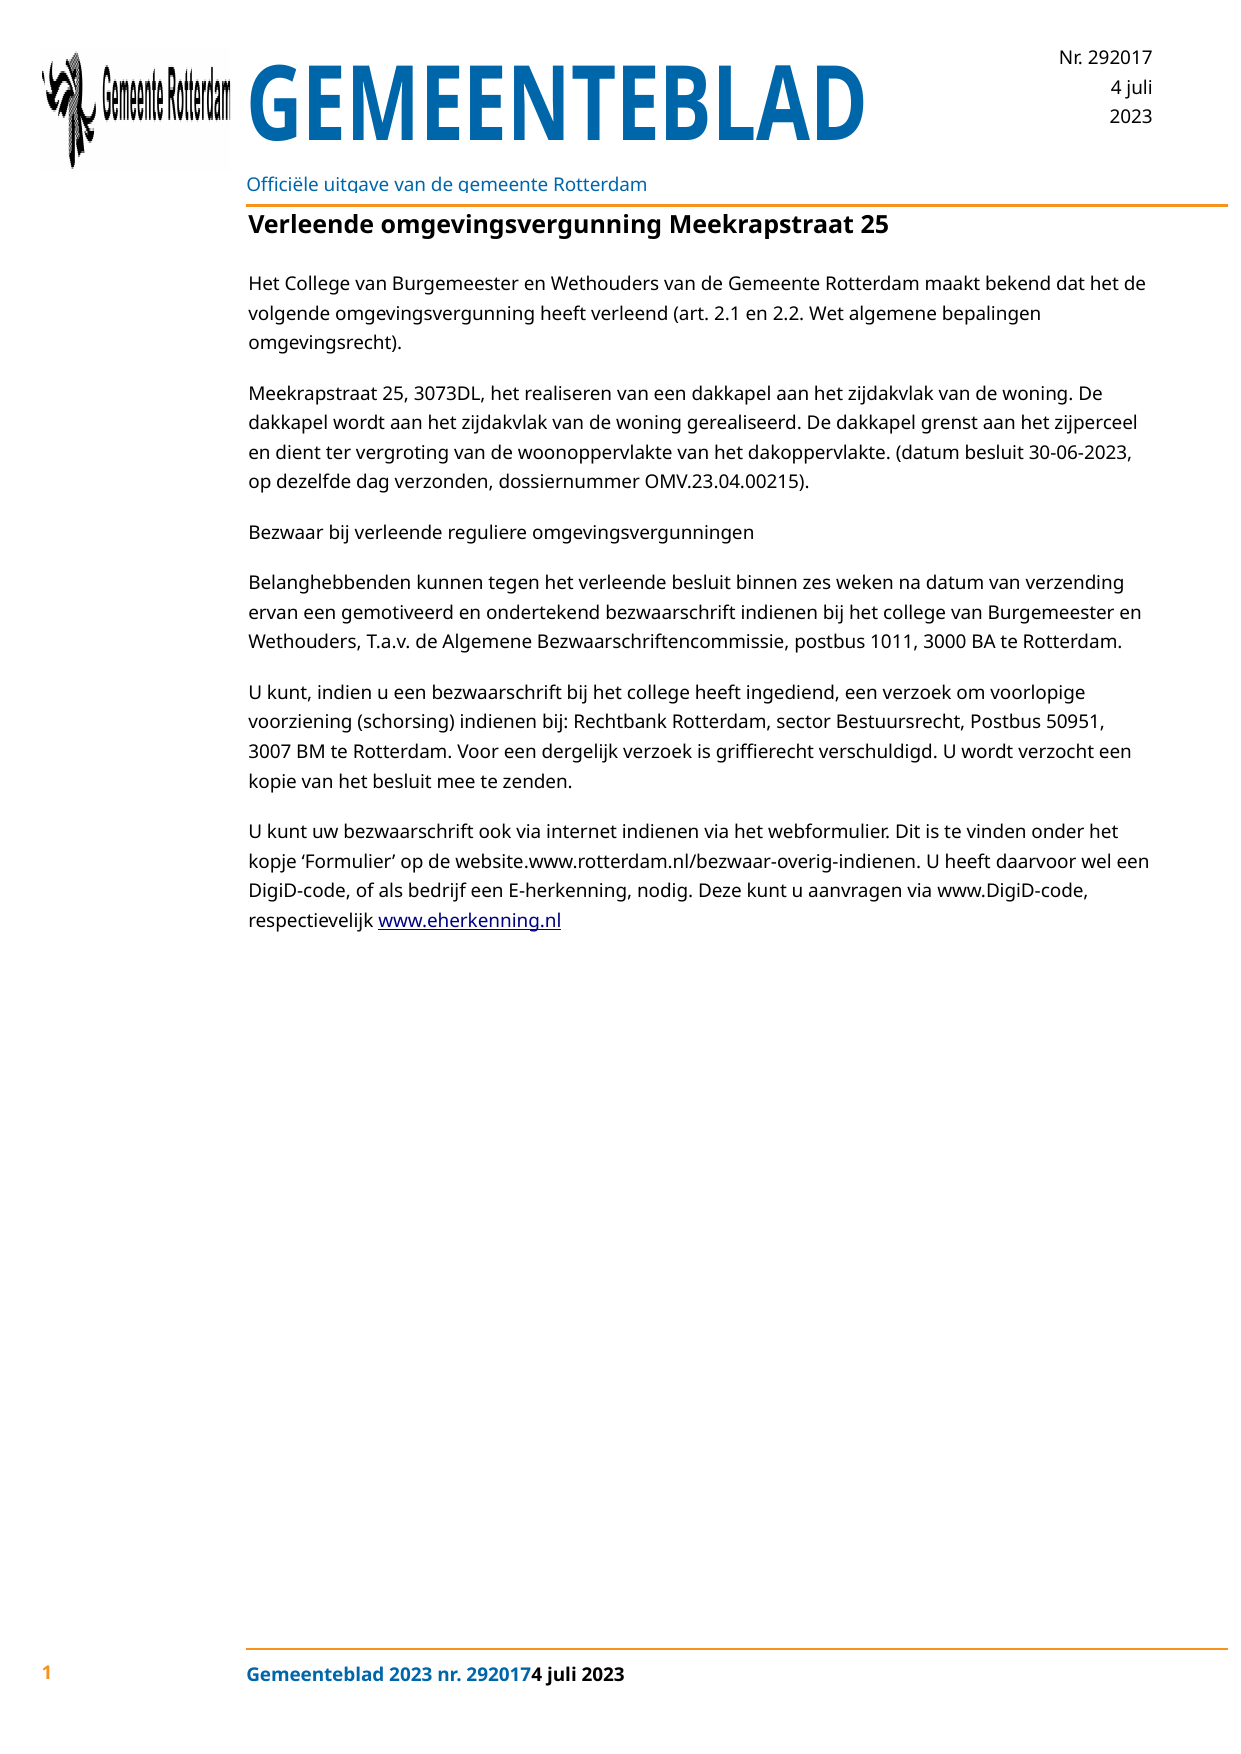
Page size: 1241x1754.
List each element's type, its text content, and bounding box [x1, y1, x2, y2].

text Belanghebbenden kunnen tegen het verleende besluit binnen zes weken na datum van verzending ervan een gemotiveerd en ondertekend bezwaarschrift indienen bij het college van Burgemeester en Wethouders, T.a.v. de Algemene Bezwaarschriftencommissie, postbus 1011, 3000 BA te Rotterdam. [248, 569, 1152, 654]
text Verleende omgevingsvergunning Meekrapstraat 25 [248, 207, 1152, 241]
text U kunt uw bezwaarschrift ook via internet indienen via het webformulier. Dit is te vinden onder het kopje ‘Formulier’ op de website.www.rotterdam.nl/bezwaar-overig-indienen. U heeft daarvoor wel een DigiD-code, of als bedrijf een E-herkenning, nodig. Deze kunt u aanvragen via www.DigiD-code, respectievelijk www.eherkenning.nl [248, 818, 1152, 933]
picture [41, 47, 231, 172]
text U kunt, indien u een bezwaarschrift bij het college heeft ingediend, een verzoek om voorlopige voorziening (schorsing) indienen bij: Rechtbank Rotterdam, sector Bestuursrecht, Postbus 50951, 3007 BM te Rotterdam. Voor een dergelijk verzoek is griffierecht verschuldigd. U wordt verzocht een kopie van het besluit mee te zenden. [248, 679, 1152, 793]
text Meekrapstraat 25, 3073DL, het realiseren van een dakkapel aan het zijdakvlak van de woning. De dakkapel wordt aan het zijdakvlak van de woning gerealiseerd. De dakkapel grenst aan het zijperceel en dient ter vergroting van de woonoppervlakte van het dakoppervlakte. (datum besluit 30-06-2023, op dezelfde dag verzonden, dossiernummer OMV.23.04.00215). [248, 380, 1152, 494]
text Bezwaar bij verleende reguliere omgevingsvergunningen [248, 519, 1152, 545]
text Het College van Burgemeester en Wethouders van de Gemeente Rotterdam maakt bekend dat het de volgende omgevingsvergunning heeft verleend (art. 2.1 en 2.2. Wet algemene bepalingen omgevingsrecht). [248, 270, 1152, 355]
